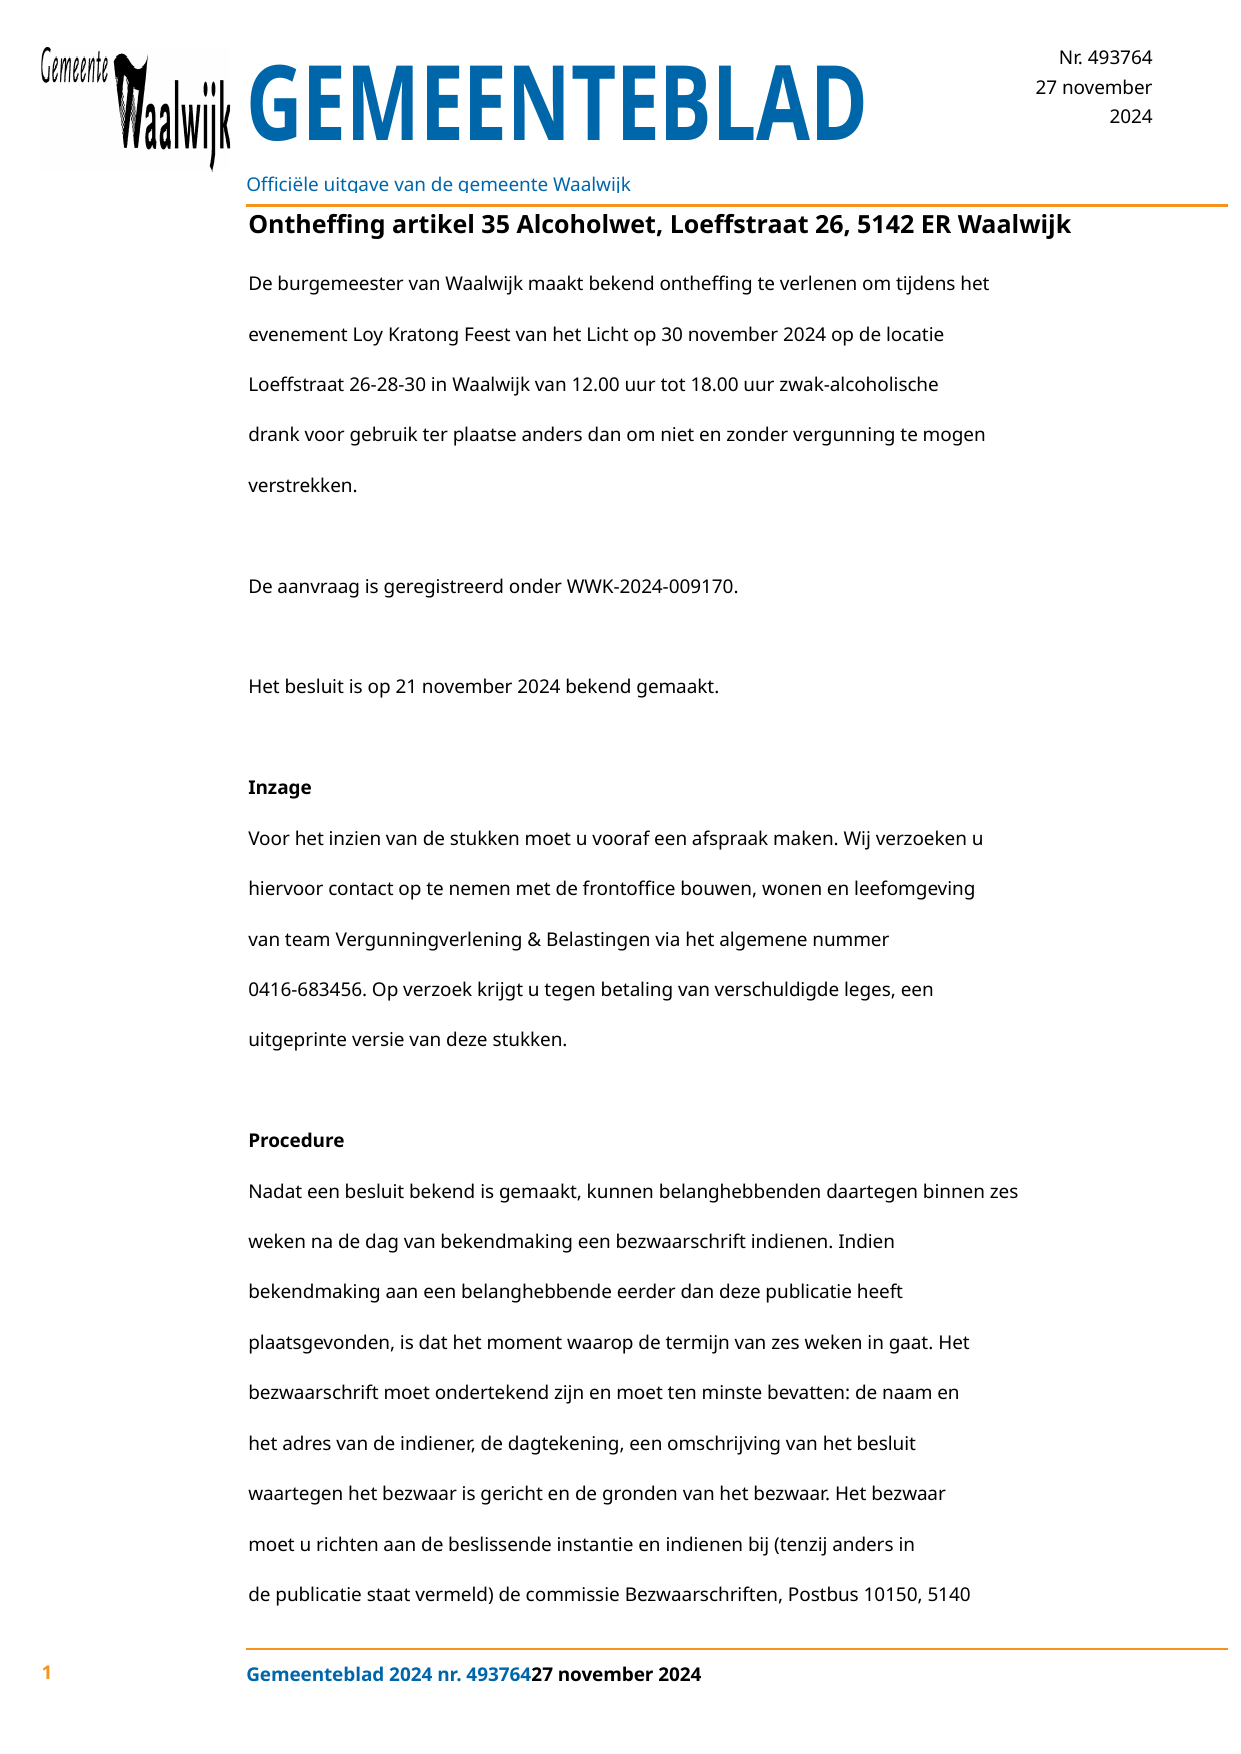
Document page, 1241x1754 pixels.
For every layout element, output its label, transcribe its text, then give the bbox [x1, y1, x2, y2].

text uitgeprinte versie van deze stukken. [248, 1027, 1152, 1052]
text 0416-683456. Op verzoek krijgt u tegen betaling van verschuldigde leges, een [248, 976, 1152, 1002]
text weken na de dag van bekendmaking een bezwaarschrift indienen. Indien [248, 1228, 1152, 1254]
text Het besluit is op 21 november 2024 bekend gemaakt. [248, 674, 1152, 699]
text bezwaarschrift moet ondertekend zijn en moet ten minste bevatten: de naam en [248, 1379, 1152, 1405]
text verstrekken. [248, 472, 1152, 498]
text evenement Loy Kratong Feest van het Licht op 30 november 2024 op de locatie [248, 321, 1152, 346]
text de publicatie staat vermeld) de commissie Bezwaarschriften, Postbus 10150, 5140 [248, 1581, 1152, 1607]
text drank voor gebruik ter plaatse anders dan om niet en zonder vergunning te mogen [248, 422, 1152, 447]
text Inzage [248, 774, 1152, 800]
text bekendmaking aan een belanghebbende eerder dan deze publicatie heeft [248, 1279, 1152, 1304]
text plaatsgevonden, is dat het moment waarop de termijn van zes weken in gaat. Het [248, 1329, 1152, 1355]
text De burgemeester van Waalwijk maakt bekend ontheffing te verlenen om tijdens het [248, 270, 1152, 296]
text het adres van de indiener, de dagtekening, een omschrijving van het besluit [248, 1430, 1152, 1456]
picture [41, 47, 231, 172]
text Loeffstraat 26-28-30 in Waalwijk van 12.00 uur tot 18.00 uur zwak-alcoholische [248, 371, 1152, 397]
text Nadat een besluit bekend is gemaakt, kunnen belanghebbenden daartegen binnen zes [248, 1178, 1152, 1203]
text moet u richten aan de beslissende instantie en indienen bij (tenzij anders in [248, 1531, 1152, 1556]
text van team Vergunningverlening & Belastingen via het algemene nummer [248, 926, 1152, 951]
text hiervoor contact op te nemen met de frontoffice bouwen, wonen en leefomgeving [248, 875, 1152, 901]
text waartegen het bezwaar is gericht en de gronden van het bezwaar. Het bezwaar [248, 1480, 1152, 1506]
text Procedure [248, 1127, 1152, 1153]
text De aanvraag is geregistreerd onder WWK-2024-009170. [248, 573, 1152, 598]
text Voor het inzien van de stukken moet u vooraf een afspraak maken. Wij verzoeken u [248, 825, 1152, 851]
text Ontheffing artikel 35 Alcoholwet, Loeffstraat 26, 5142 ER Waalwijk [248, 207, 1152, 241]
